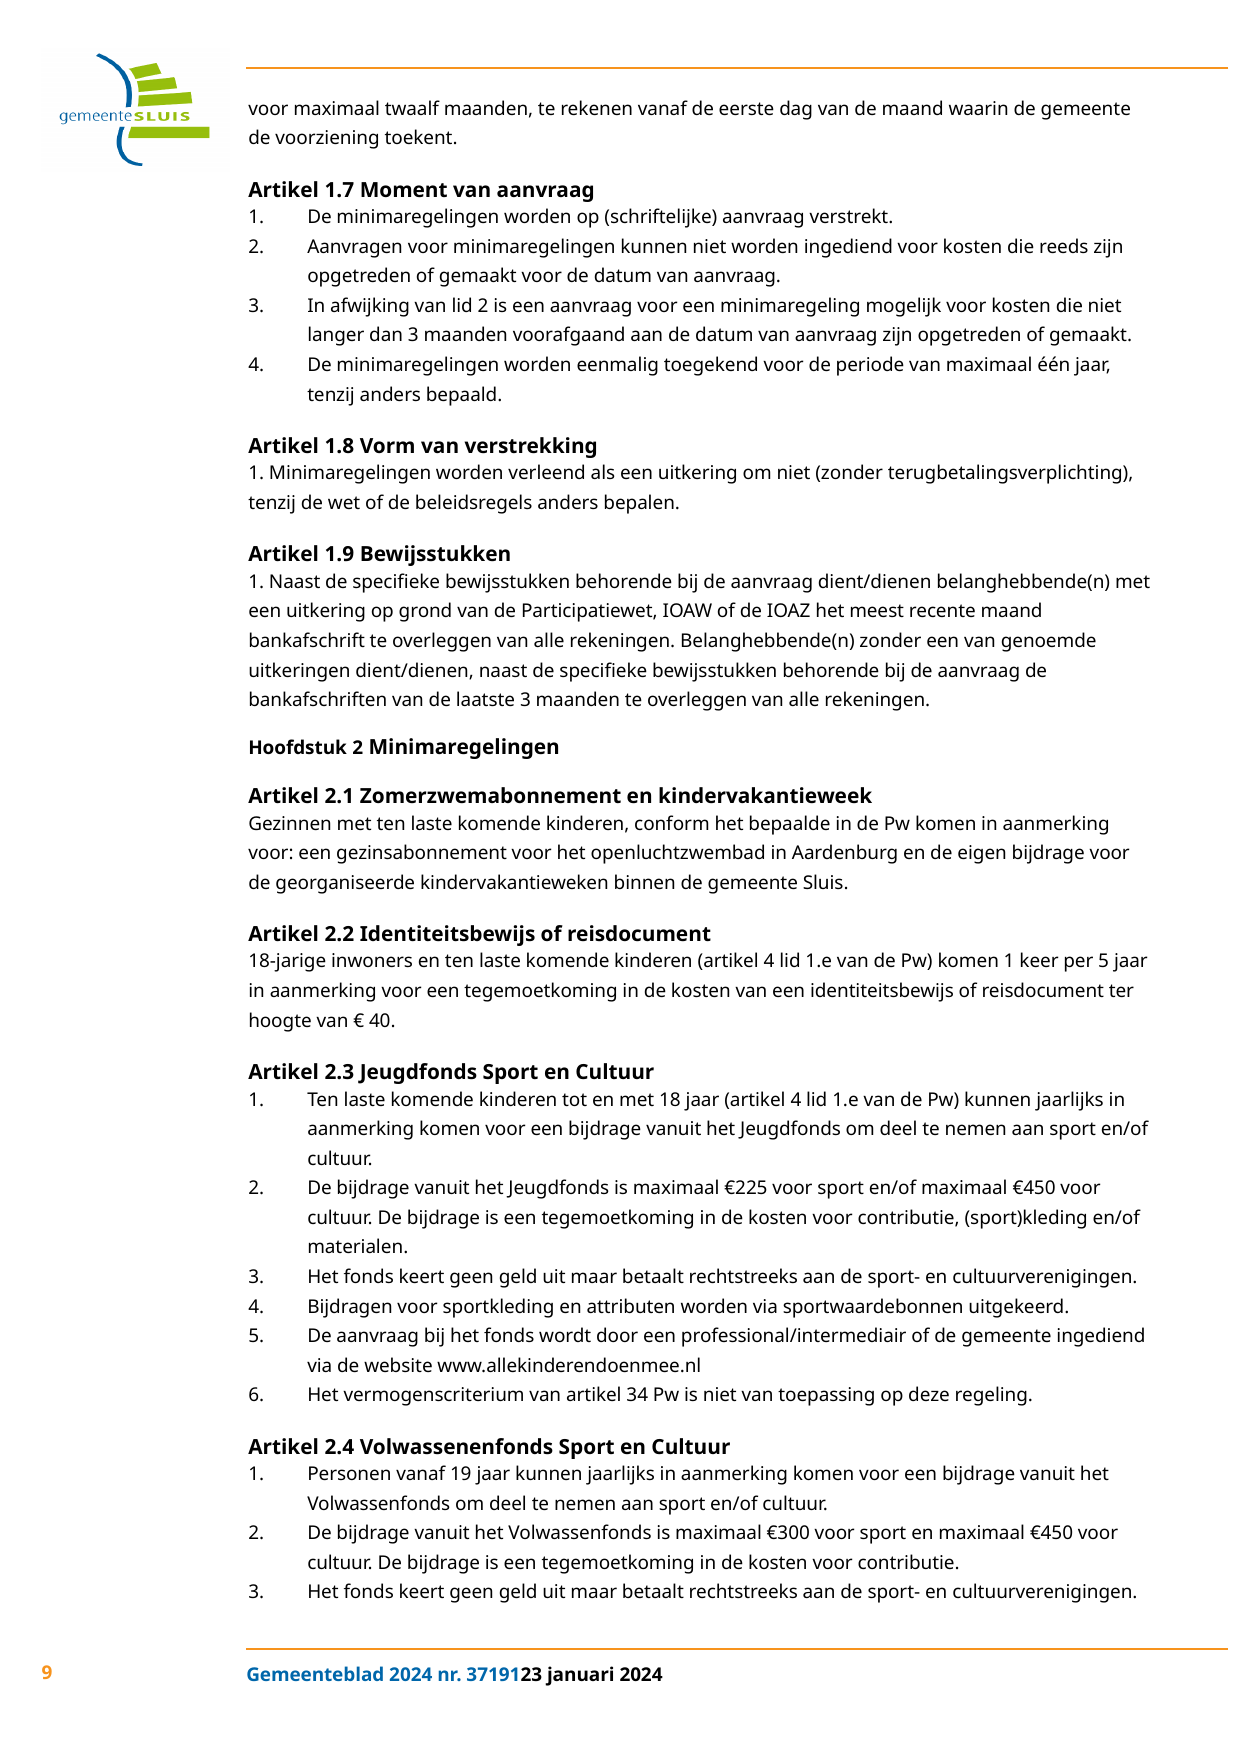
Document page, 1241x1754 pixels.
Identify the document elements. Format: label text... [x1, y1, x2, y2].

text Hoofdstuk 2 Minimaregelingen [248, 732, 1152, 760]
text Artikel 1.9 Bewijsstukken [248, 539, 1152, 568]
text Artikel 1.8 Vorm van verstrekking [248, 431, 1152, 459]
text Artikel 1.7 Moment van aanvraag [248, 175, 1152, 203]
list De aanvraag bij het fonds wordt door een professional/intermediair of de gemeente ingediend via de website www.allekinderendoenmee.nl [248, 1322, 1152, 1378]
text Artikel 2.1 Zomerzwemabonnement en kindervakantieweek [248, 781, 1152, 810]
text voor maximaal twaalf maanden, te rekenen vanaf de eerste dag van de maand waarin de gemeente de voorziening toekent. [248, 95, 1152, 150]
text Artikel 2.2 Identiteitsbewijs of reisdocument [248, 919, 1152, 948]
picture [41, 47, 231, 172]
text Artikel 2.4 Volwassenenfonds Sport en Cultuur [248, 1432, 1152, 1460]
list In afwijking van lid 2 is een aanvraag voor een minimaregeling mogelijk voor kosten die niet langer dan 3 maanden voorafgaand aan de datum van aanvraag zijn opgetreden of gemaakt. [248, 292, 1152, 347]
list De minimaregelingen worden eenmalig toegekend voor de periode van maximaal één jaar, tenzij anders bepaald. [248, 351, 1152, 406]
list Aanvragen voor minimaregelingen kunnen niet worden ingediend voor kosten die reeds zijn opgetreden of gemaakt voor de datum van aanvraag. [248, 233, 1152, 288]
text Artikel 2.3 Jeugdfonds Sport en Cultuur [248, 1057, 1152, 1086]
list Het vermogenscriterium van artikel 34 Pw is niet van toepassing op deze regeling. [248, 1382, 1152, 1407]
list Het fonds keert geen geld uit maar betaalt rechtstreeks aan de sport- en cultuurverenigingen. [248, 1579, 1152, 1604]
text 18-jarige inwoners en ten laste komende kinderen (artikel 4 lid 1.e van de Pw) komen 1 keer per 5 jaar in aanmerking voor een tegemoetkoming in de kosten van een identiteitsbewijs of reisdocument ter hoogte van € 40. [248, 948, 1152, 1033]
list Het fonds keert geen geld uit maar betaalt rechtstreeks aan de sport- en cultuurverenigingen. [248, 1263, 1152, 1289]
list Bijdragen voor sportkleding en attributen worden via sportwaardebonnen uitgekeerd. [248, 1293, 1152, 1318]
list De bijdrage vanuit het Jeugdfonds is maximaal €225 voor sport en/of maximaal €450 voor cultuur. De bijdrage is een tegemoetkoming in de kosten voor contributie, (sport)kleding en/of materialen. [248, 1174, 1152, 1259]
text 1. Minimaregelingen worden verleend als een uitkering om niet (zonder terugbetalingsverplichting), tenzij de wet of de beleidsregels anders bepalen. [248, 459, 1152, 515]
list De minimaregelingen worden op (schriftelijke) aanvraag verstrekt. [248, 203, 1152, 229]
text Gezinnen met ten laste komende kinderen, conform het bepaalde in de Pw komen in aanmerking voor: een gezinsabonnement voor het openluchtzwembad in Aardenburg en de eigen bijdrage voor de georganiseerde kindervakantieweken binnen de gemeente Sluis. [248, 810, 1152, 894]
list Personen vanaf 19 jaar kunnen jaarlijks in aanmerking komen voor een bijdrage vanuit het Volwassenfonds om deel te nemen aan sport en/of cultuur. [248, 1460, 1152, 1516]
list De bijdrage vanuit het Volwassenfonds is maximaal €300 voor sport en maximaal €450 voor cultuur. De bijdrage is een tegemoetkoming in de kosten voor contributie. [248, 1519, 1152, 1575]
list Ten laste komende kinderen tot en met 18 jaar (artikel 4 lid 1.e van de Pw) kunnen jaarlijks in aanmerking komen voor een bijdrage vanuit het Jeugdfonds om deel te nemen aan sport en/of cultuur. [248, 1086, 1152, 1171]
text 1. Naast de specifieke bewijsstukken behorende bij de aanvraag dient/dienen belanghebbende(n) met een uitkering op grond van de Participatiewet, IOAW of de IOAZ het meest recente maand bankafschrift te overleggen van alle rekeningen. Belanghebbende(n) zonder een van genoemde uitkeringen dient/dienen, naast de specifieke bewijsstukken behorende bij de aanvraag de bankafschriften van de laatste 3 maanden te overleggen van alle rekeningen. [248, 568, 1152, 712]
